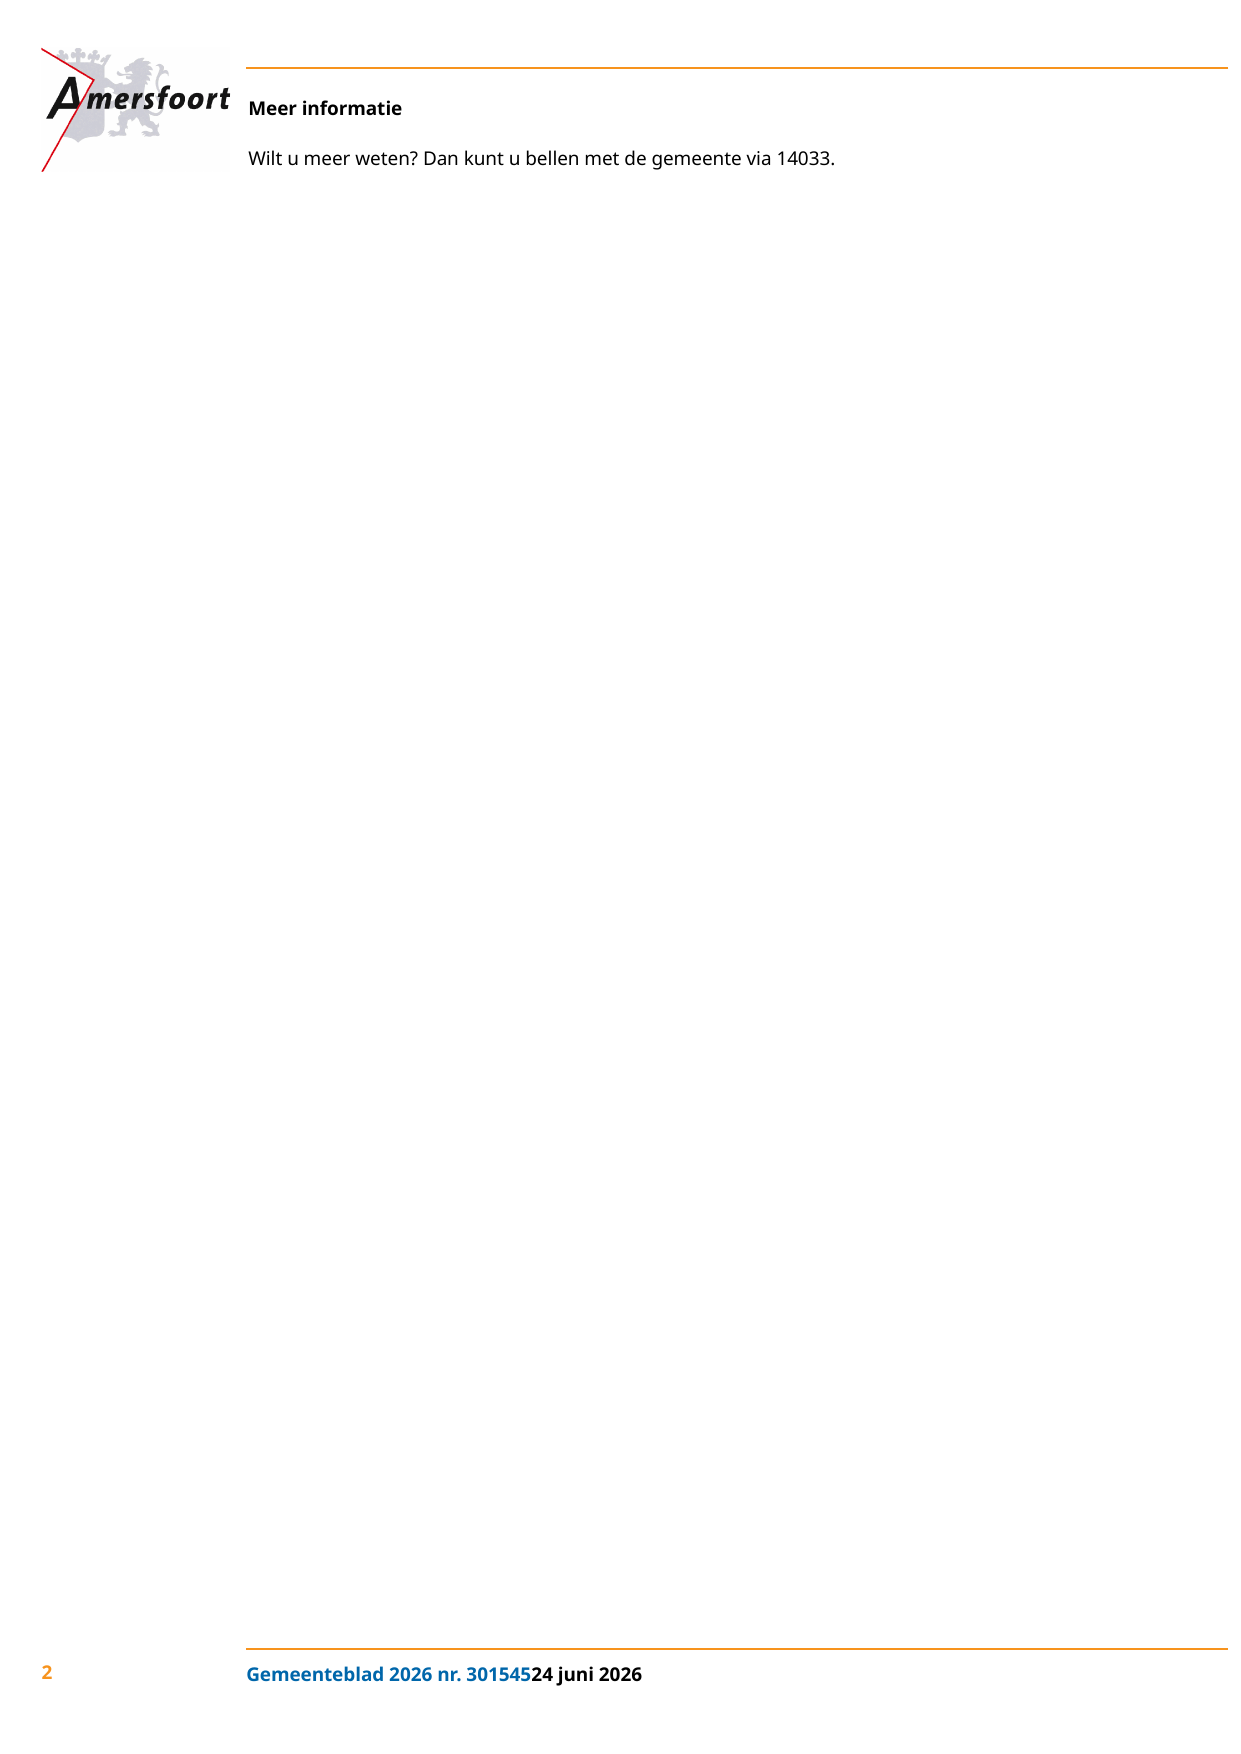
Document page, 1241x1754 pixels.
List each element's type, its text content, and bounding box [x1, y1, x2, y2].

picture [41, 47, 231, 172]
text Meer informatie [248, 95, 1152, 121]
text Wilt u meer weten? Dan kunt u bellen met de gemeente via 14033. [248, 145, 1152, 171]
